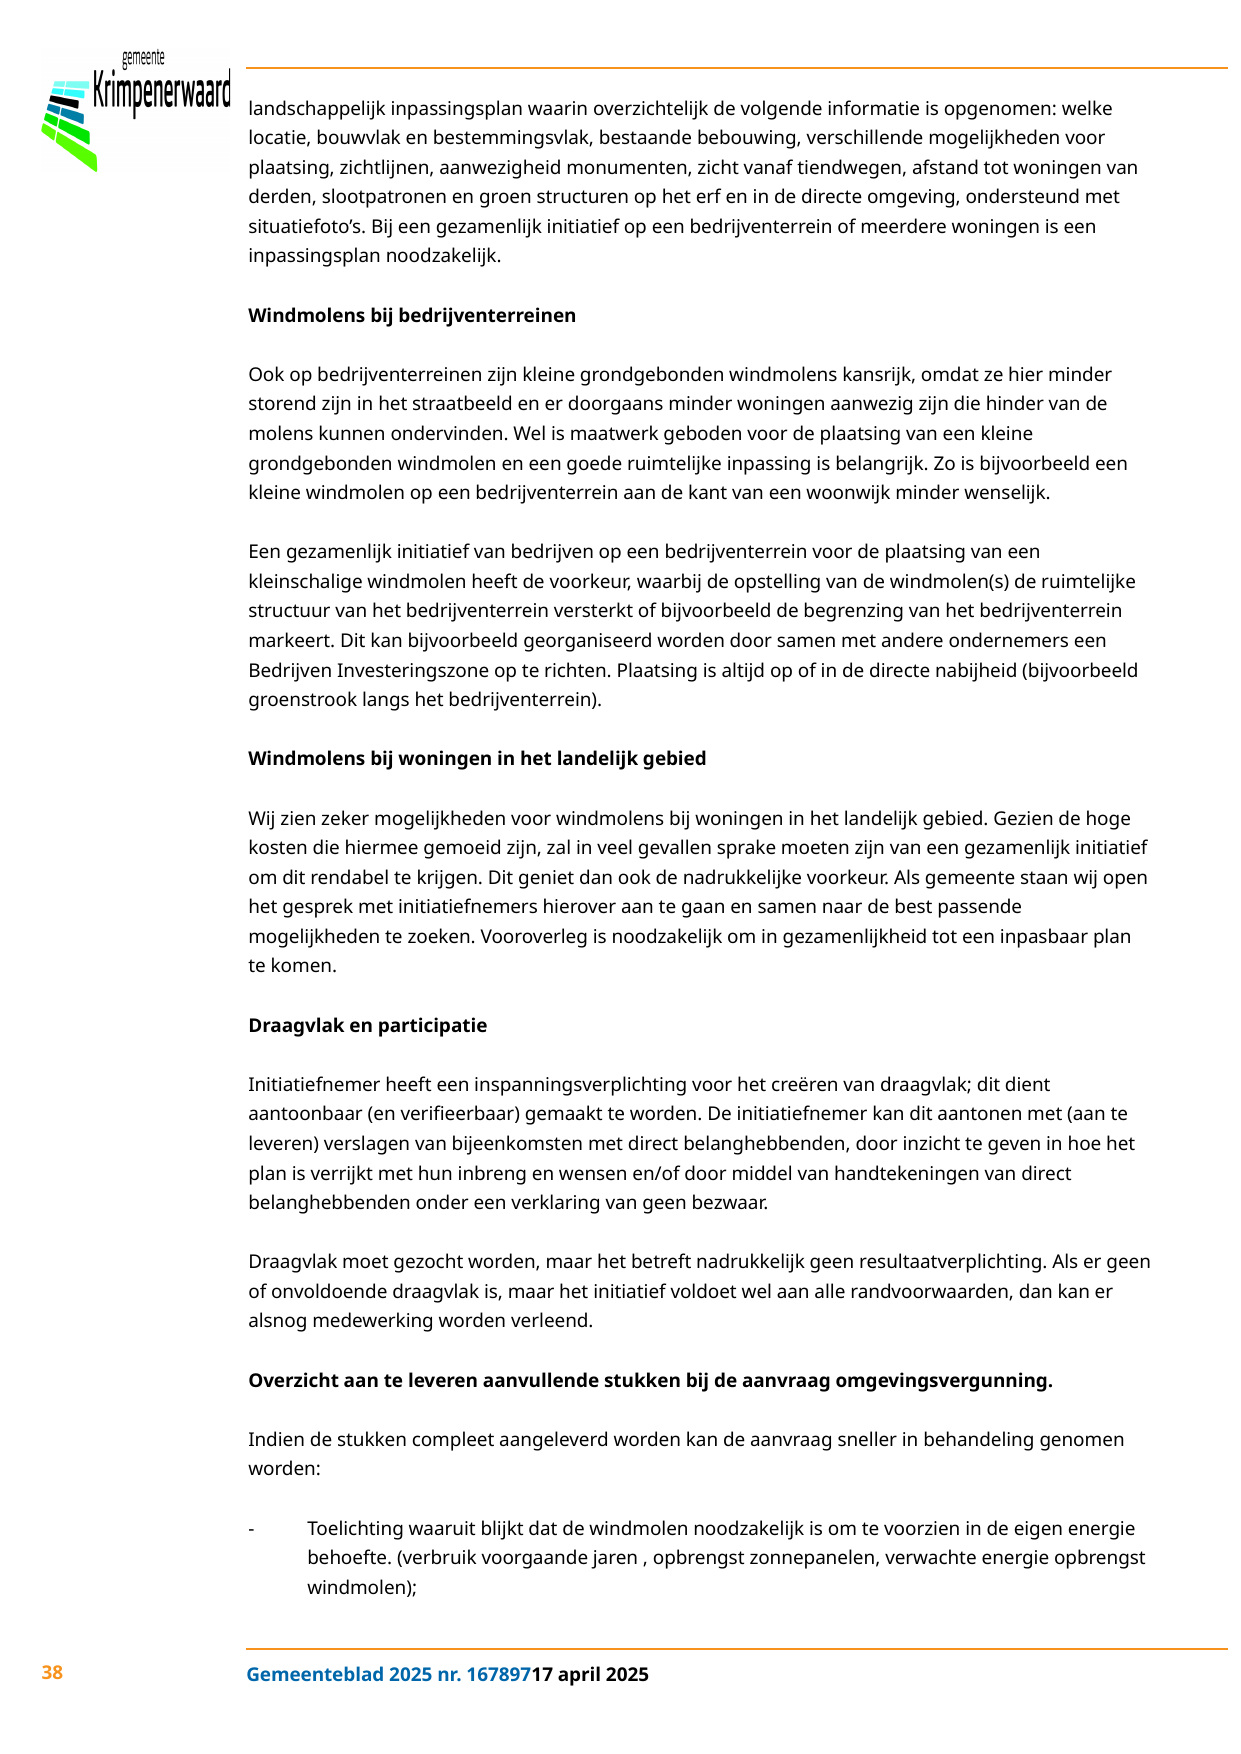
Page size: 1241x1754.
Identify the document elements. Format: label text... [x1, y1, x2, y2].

text Een gezamenlijk initiatief van bedrijven op een bedrijventerrein voor de plaatsing van een kleinschalige windmolen heeft de voorkeur, waarbij de opstelling van de windmolen(s) de ruimtelijke structuur van het bedrijventerrein versterkt of bijvoorbeeld de begrenzing van het bedrijventerrein markeert. Dit kan bijvoorbeeld georganiseerd worden door samen met andere ondernemers een Bedrijven Investeringszone op te richten. Plaatsing is altijd op of in de directe nabijheid (bijvoorbeeld groenstrook langs het bedrijventerrein). [248, 538, 1152, 712]
text Overzicht aan te leveren aanvullende stukken bij de aanvraag omgevingsvergunning. [248, 1367, 1152, 1393]
text Windmolens bij woningen in het landelijk gebied [248, 746, 1152, 771]
list Toelichting waaruit blijkt dat de windmolen noodzakelijk is om te voorzien in de eigen energie behoefte. (verbruik voorgaande jaren , opbrengst zonnepanelen, verwachte energie opbrengst windmolen); [248, 1515, 1152, 1600]
text Draagvlak en participatie [248, 1012, 1152, 1038]
text Ook op bedrijventerreinen zijn kleine grondgebonden windmolens kansrijk, omdat ze hier minder storend zijn in het straatbeeld en er doorgaans minder woningen aanwezig zijn die hinder van de molens kunnen ondervinden. Wel is maatwerk geboden voor de plaatsing van een kleine grondgebonden windmolen en een goede ruimtelijke inpassing is belangrijk. Zo is bijvoorbeeld een kleine windmolen op een bedrijventerrein aan de kant van een woonwijk minder wenselijk. [248, 361, 1152, 505]
text Initiatiefnemer heeft een inspanningsverplichting voor het creëren van draagvlak; dit dient aantoonbaar (en verifieerbaar) gemaakt te worden. De initiatiefnemer kan dit aantonen met (aan te leveren) verslagen van bijeenkomsten met direct belanghebbenden, door inzicht te geven in hoe het plan is verrijkt met hun inbreng en wensen en/of door middel van handtekeningen van direct belanghebbenden onder een verklaring van geen bezwaar. [248, 1071, 1152, 1215]
text Wij zien zeker mogelijkheden voor windmolens bij woningen in het landelijk gebied. Gezien de hoge kosten die hiermee gemoeid zijn, zal in veel gevallen sprake moeten zijn van een gezamenlijk initiatief om dit rendabel te krijgen. Dit geniet dan ook de nadrukkelijke voorkeur. Als gemeente staan wij open het gesprek met initiatiefnemers hierover aan te gaan en samen naar de best passende mogelijkheden te zoeken. Vooroverleg is noodzakelijk om in gezamenlijkheid tot een inpasbaar plan te komen. [248, 805, 1152, 978]
text Draagvlak moet gezocht worden, maar het betreft nadrukkelijk geen resultaatverplichting. Als er geen of onvoldoende draagvlak is, maar het initiatief voldoet wel aan alle randvoorwaarden, dan kan er alsnog medewerking worden verleend. [248, 1248, 1152, 1333]
text Windmolens bij bedrijventerreinen [248, 302, 1152, 328]
text Indien de stukken compleet aangeleverd worden kan de aanvraag sneller in behandeling genomen worden: [248, 1426, 1152, 1481]
text landschappelijk inpassingsplan waarin overzichtelijk de volgende informatie is opgenomen: welke locatie, bouwvlak en bestemmingsvlak, bestaande bebouwing, verschillende mogelijkheden voor plaatsing, zichtlijnen, aanwezigheid monumenten, zicht vanaf tiendwegen, afstand tot woningen van derden, slootpatronen en groen structuren op het erf en in de directe omgeving, ondersteund met situatiefoto’s. Bij een gezamenlijk initiatief op een bedrijventerrein of meerdere woningen is een inpassingsplan noodzakelijk. [248, 95, 1152, 268]
picture [41, 47, 231, 172]
